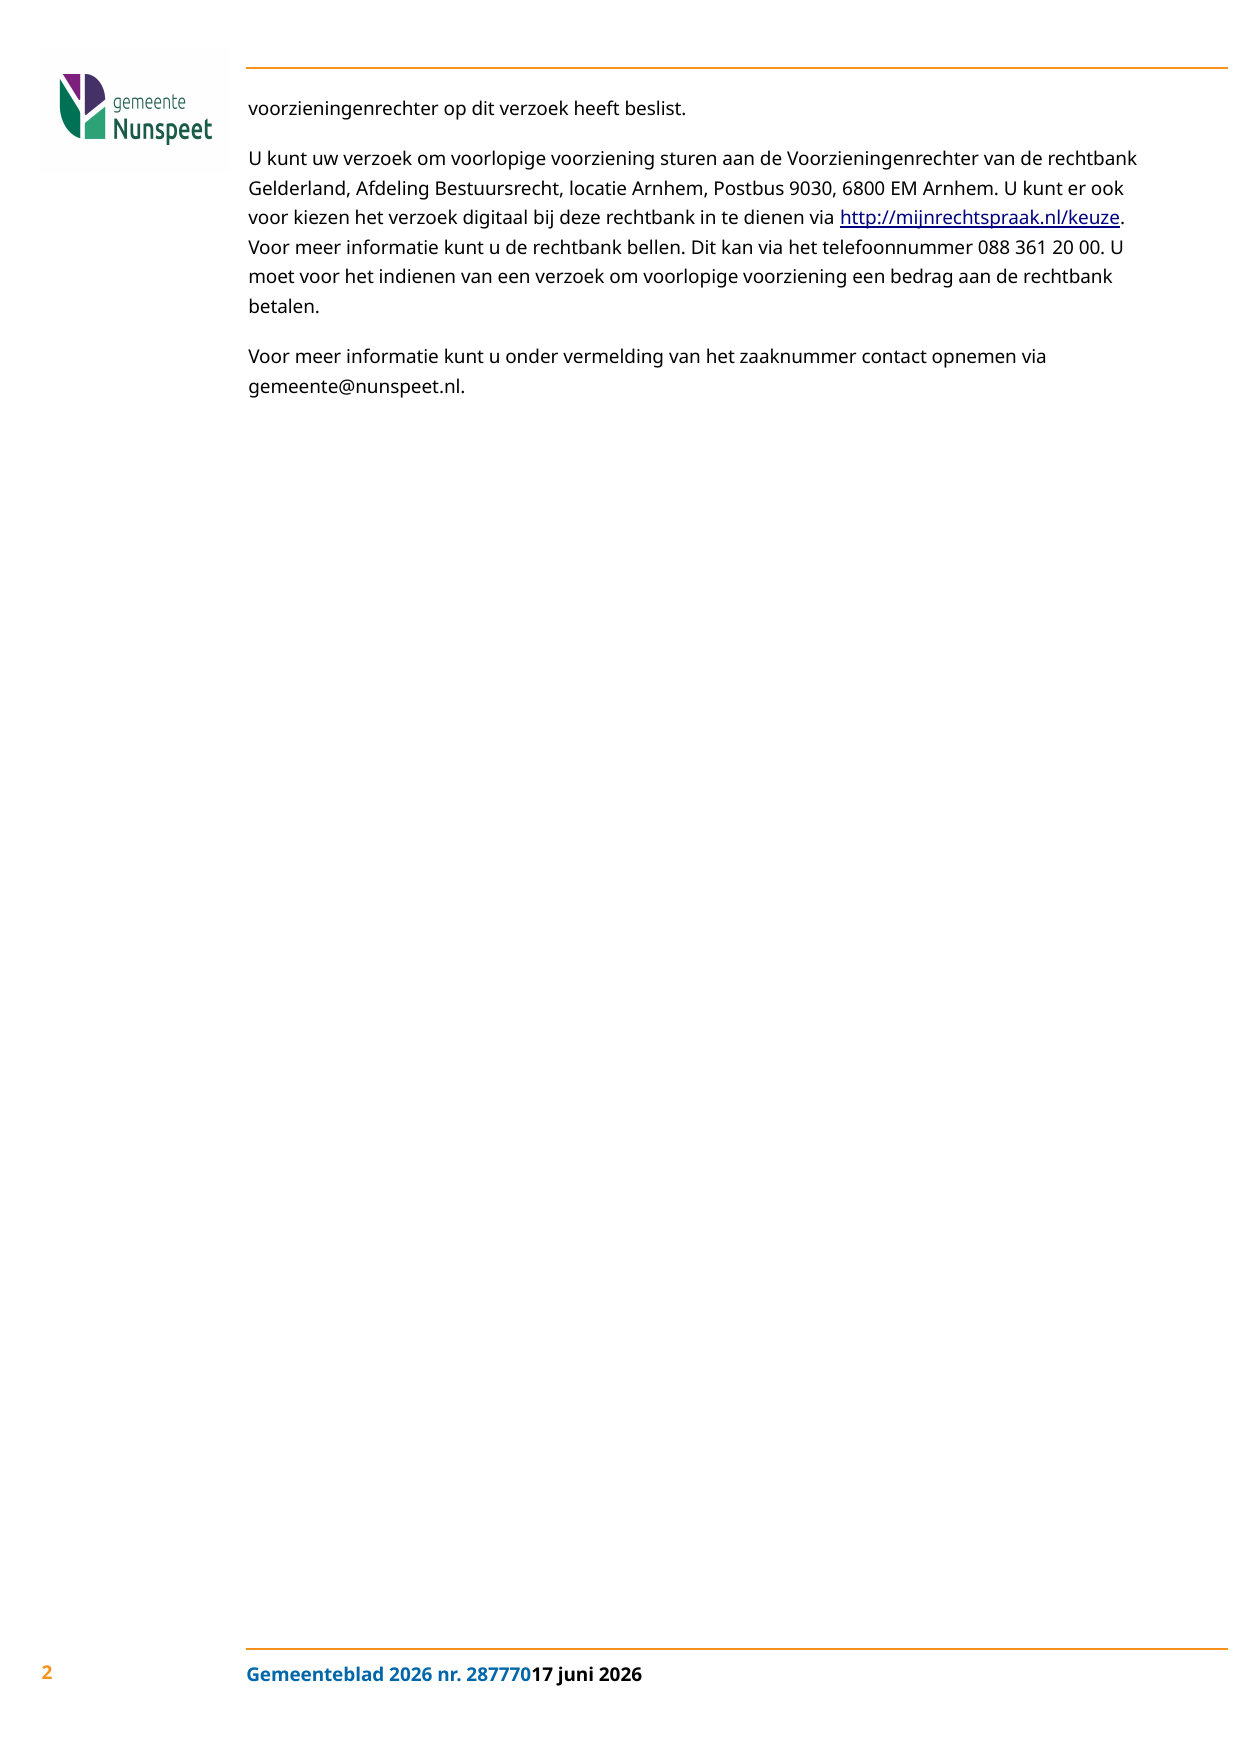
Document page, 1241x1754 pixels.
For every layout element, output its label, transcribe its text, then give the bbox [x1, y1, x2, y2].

text Voor meer informatie kunt u onder vermelding van het zaaknummer contact opnemen via gemeente@nunspeet.nl. [248, 343, 1152, 399]
text voorzieningenrechter op dit verzoek heeft beslist. [248, 95, 1152, 121]
text U kunt uw verzoek om voorlopige voorziening sturen aan de Voorzieningenrechter van de rechtbank Gelderland, Afdeling Bestuursrecht, locatie Arnhem, Postbus 9030, 6800 EM Arnhem. U kunt er ook voor kiezen het verzoek digitaal bij deze rechtbank in te dienen via http://mijnrechtspraak.nl/keuze. Voor meer informatie kunt u de rechtbank bellen. Dit kan via het telefoonnummer 088 361 20 00. U moet voor het indienen van een verzoek om voorlopige voorziening een bedrag aan de rechtbank betalen. [248, 145, 1152, 319]
picture [41, 47, 231, 172]
